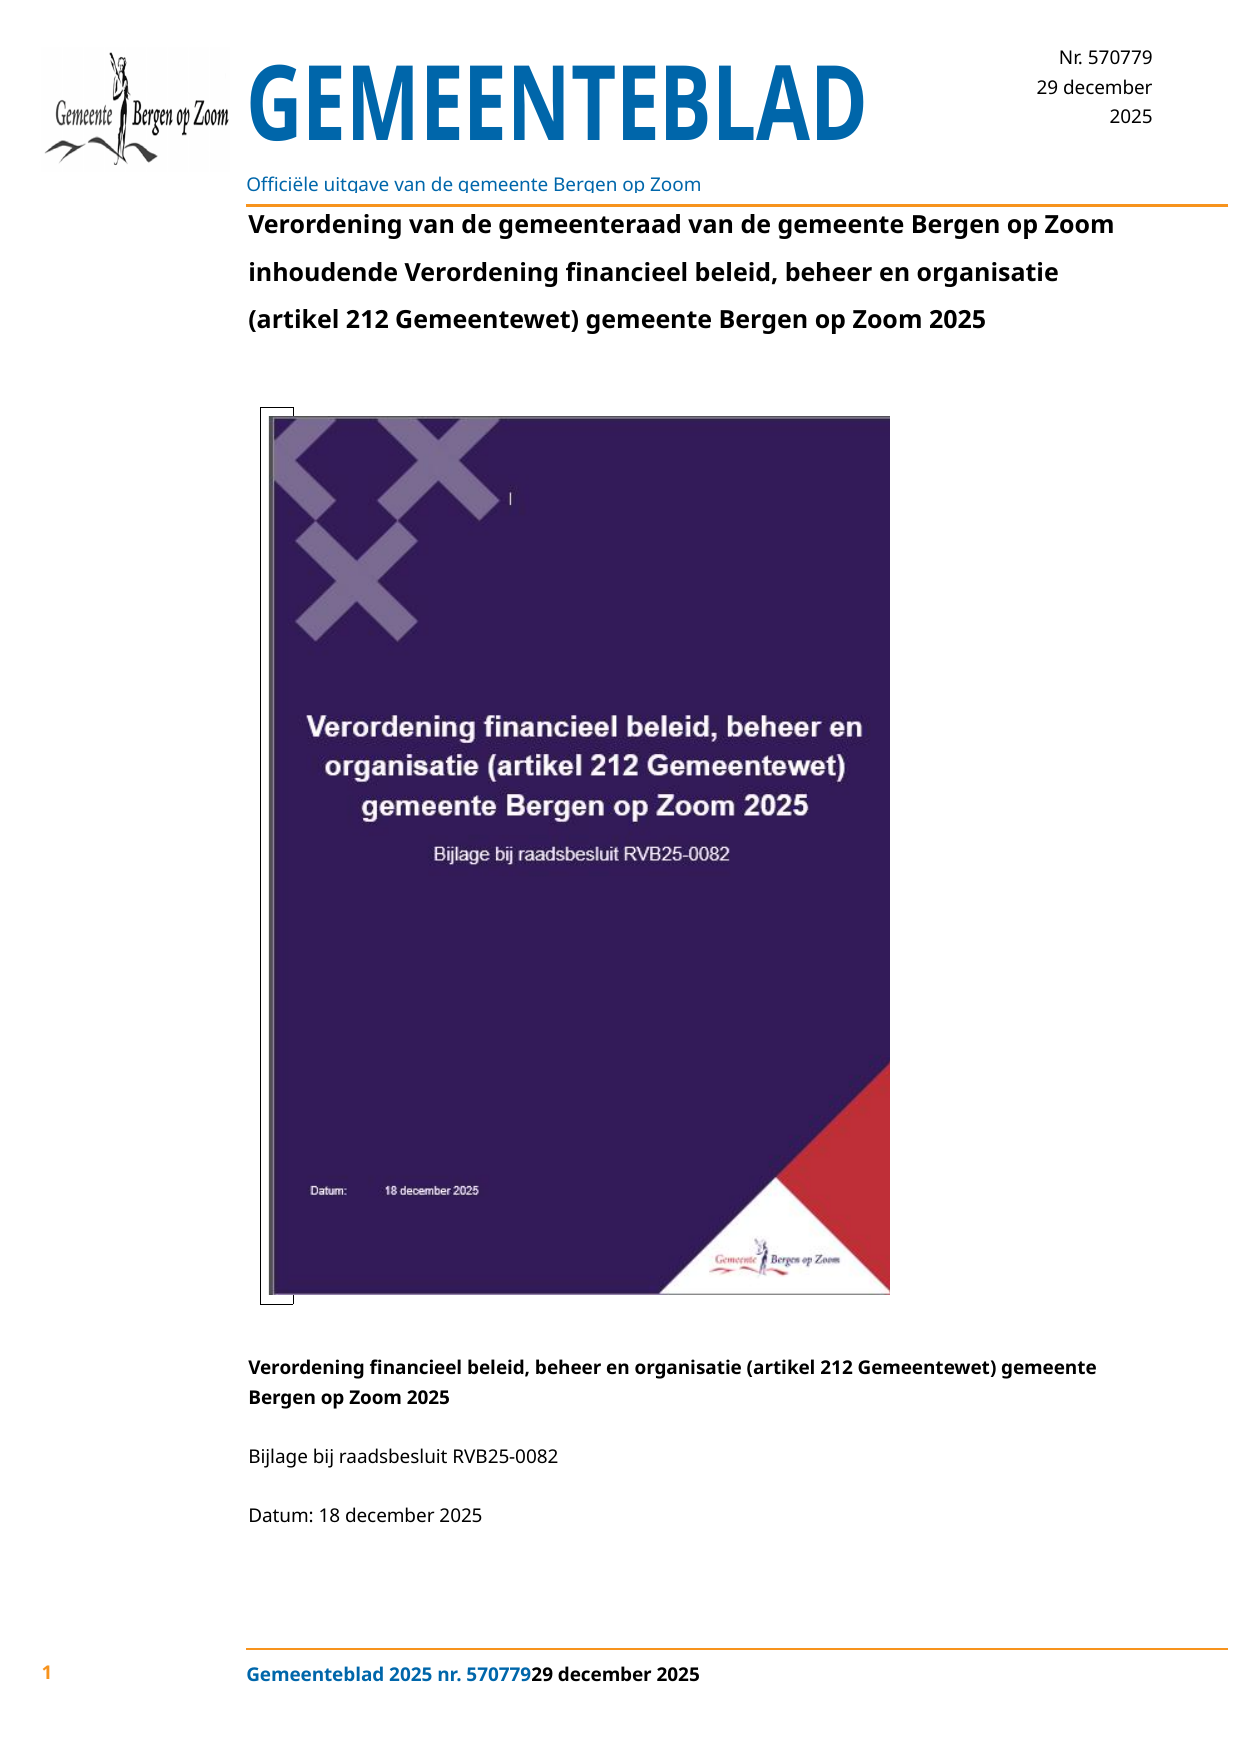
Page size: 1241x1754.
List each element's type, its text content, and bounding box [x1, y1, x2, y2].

text Datum: 18 december 2025 [248, 1502, 1152, 1528]
picture [41, 47, 231, 172]
picture [268, 416, 890, 1295]
text Bijlage bij raadsbesluit RVB25-0082 [248, 1443, 1152, 1469]
text Verordening financieel beleid, beheer en organisatie (artikel 212 Gemeentewet) gemeente Bergen op Zoom 2025 [248, 1354, 1152, 1410]
text Verordening van de gemeenteraad van de gemeente Bergen op Zoom inhoudende Verordening financieel beleid, beheer en organisatie (artikel 212 Gemeentewet) gemeente Bergen op Zoom 2025 [248, 207, 1152, 336]
